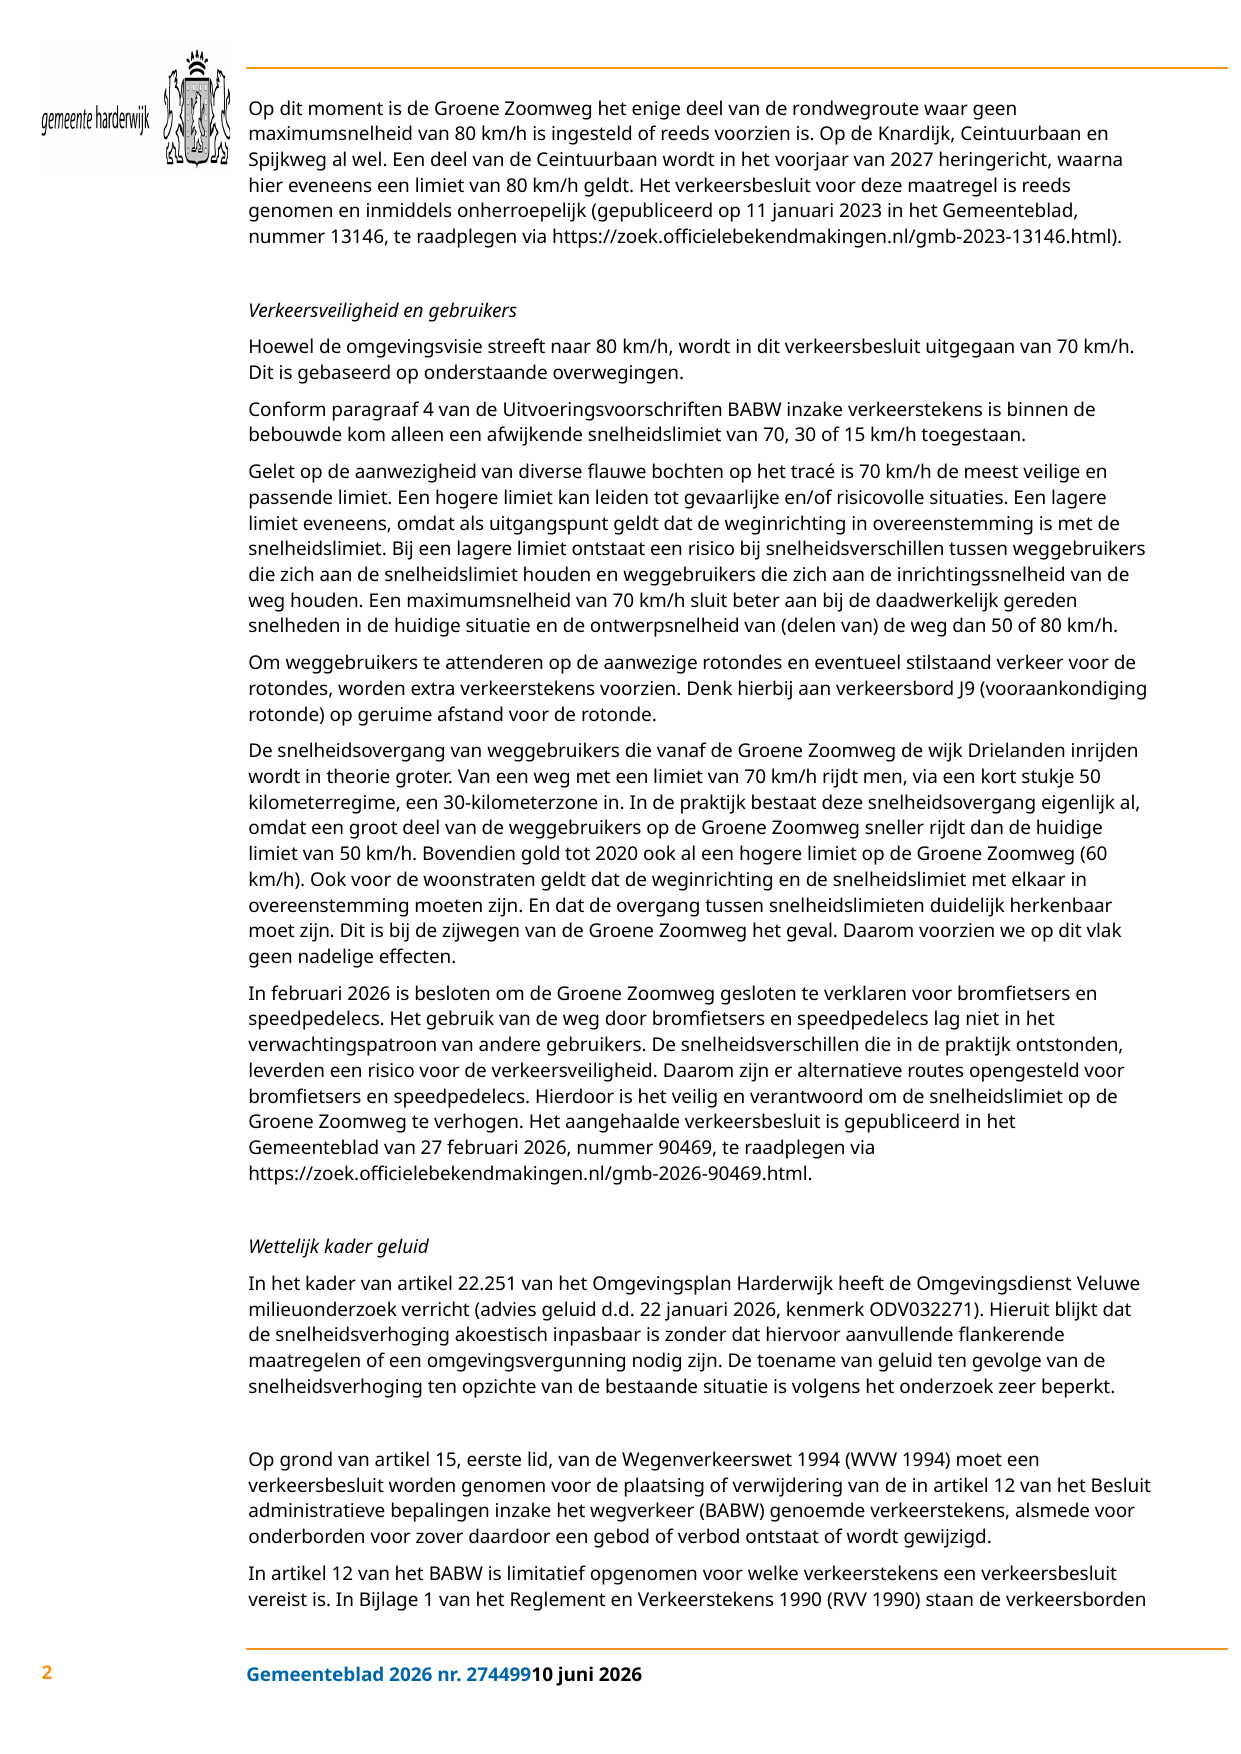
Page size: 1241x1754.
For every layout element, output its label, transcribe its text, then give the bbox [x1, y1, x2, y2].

text In februari 2026 is besloten om de Groene Zoomweg gesloten te verklaren voor bromfietsers en speedpedelecs. Het gebruik van de weg door bromfietsers en speedpedelecs lag niet in het verwachtingspatroon van andere gebruikers. De snelheidsverschillen die in de praktijk ontstonden, leverden een risico voor de verkeersveiligheid. Daarom zijn er alternatieve routes opengesteld voor bromfietsers en speedpedelecs. Hierdoor is het veilig en verantwoord om de snelheidslimiet op de Groene Zoomweg te verhogen. Het aangehaalde verkeersbesluit is gepubliceerd in het Gemeenteblad van 27 februari 2026, nummer 90469, te raadplegen via https://zoek.officielebekendmakingen.nl/gmb-2026-90469.html. [248, 980, 1152, 1186]
text Gelet op de aanwezigheid van diverse flauwe bochten op het tracé is 70 km/h de meest veilige en passende limiet. Een hogere limiet kan leiden tot gevaarlijke en/of risicovolle situaties. Een lagere limiet eveneens, omdat als uitgangspunt geldt dat de weginrichting in overeenstemming is met de snelheidslimiet. Bij een lagere limiet ontstaat een risico bij snelheidsverschillen tussen weggebruikers die zich aan de snelheidslimiet houden en weggebruikers die zich aan de inrichtingssnelheid van de weg houden. Een maximumsnelheid van 70 km/h sluit beter aan bij de daadwerkelijk gereden snelheden in de huidige situatie en de ontwerpsnelheid van (delen van) de weg dan 50 of 80 km/h. [248, 458, 1152, 638]
text Op dit moment is de Groene Zoomweg het enige deel van de rondwegroute waar geen maximumsnelheid van 80 km/h is ingesteld of reeds voorzien is. Op de Knardijk, Ceintuurbaan en Spijkweg al wel. Een deel van de Ceintuurbaan wordt in het voorjaar van 2027 heringericht, waarna hier eveneens een limiet van 80 km/h geldt. Het verkeersbesluit voor deze maatregel is reeds genomen en inmiddels onherroepelijk (gepubliceerd op 11 januari 2023 in het Gemeenteblad, nummer 13146, te raadplegen via https://zoek.officielebekendmakingen.nl/gmb-2023-13146.html). [248, 95, 1152, 249]
text Op grond van artikel 15, eerste lid, van de Wegenverkeerswet 1994 (WVW 1994) moet een verkeersbesluit worden genomen voor de plaatsing of verwijdering van de in artikel 12 van het Besluit administratieve bepalingen inzake het wegverkeer (BABW) genoemde verkeerstekens, alsmede voor onderborden voor zover daardoor een gebod of verbod ontstaat of wordt gewijzigd. [248, 1446, 1152, 1549]
picture [41, 47, 231, 172]
text In artikel 12 van het BABW is limitatief opgenomen voor welke verkeerstekens een verkeersbesluit vereist is. In Bijlage 1 van het Reglement en Verkeerstekens 1990 (RVV 1990) staan de verkeersborden [248, 1560, 1152, 1612]
text Hoewel de omgevingsvisie streeft naar 80 km/h, wordt in dit verkeersbesluit uitgegaan van 70 km/h. Dit is gebaseerd op onderstaande overwegingen. [248, 333, 1152, 385]
text Conform paragraaf 4 van de Uitvoeringsvoorschriften BABW inzake verkeerstekens is binnen de bebouwde kom alleen een afwijkende snelheidslimiet van 70, 30 of 15 km/h toegestaan. [248, 396, 1152, 447]
text Om weggebruikers te attenderen op de aanwezige rotondes en eventueel stilstaand verkeer voor de rotondes, worden extra verkeerstekens voorzien. Denk hierbij aan verkeersbord J9 (vooraankondiging rotonde) op geruime afstand voor de rotonde. [248, 649, 1152, 726]
text De snelheidsovergang van weggebruikers die vanaf de Groene Zoomweg de wijk Drielanden inrijden wordt in theorie groter. Van een weg met een limiet van 70 km/h rijdt men, via een kort stukje 50 kilometerregime, een 30-kilometerzone in. In de praktijk bestaat deze snelheidsovergang eigenlijk al, omdat een groot deel van de weggebruikers op de Groene Zoomweg sneller rijdt dan de huidige limiet van 50 km/h. Bovendien gold tot 2020 ook al een hogere limiet op de Groene Zoomweg (60 km/h). Ook voor de woonstraten geldt dat de weginrichting en de snelheidslimiet met elkaar in overeenstemming moeten zijn. En dat de overgang tussen snelheidslimieten duidelijk herkenbaar moet zijn. Dit is bij de zijwegen van de Groene Zoomweg het geval. Daarom voorzien we op dit vlak geen nadelige effecten. [248, 737, 1152, 969]
text Verkeersveiligheid en gebruikers [248, 297, 1152, 322]
text In het kader van artikel 22.251 van het Omgevingsplan Harderwijk heeft de Omgevingsdienst Veluwe milieuonderzoek verricht (advies geluid d.d. 22 januari 2026, kenmerk ODV032271). Hieruit blijkt dat de snelheidsverhoging akoestisch inpasbaar is zonder dat hiervoor aanvullende flankerende maatregelen of een omgevingsvergunning nodig zijn. De toename van geluid ten gevolge van de snelheidsverhoging ten opzichte van de bestaande situatie is volgens het onderzoek zeer beperkt. [248, 1270, 1152, 1399]
text Wettelijk kader geluid [248, 1233, 1152, 1259]
